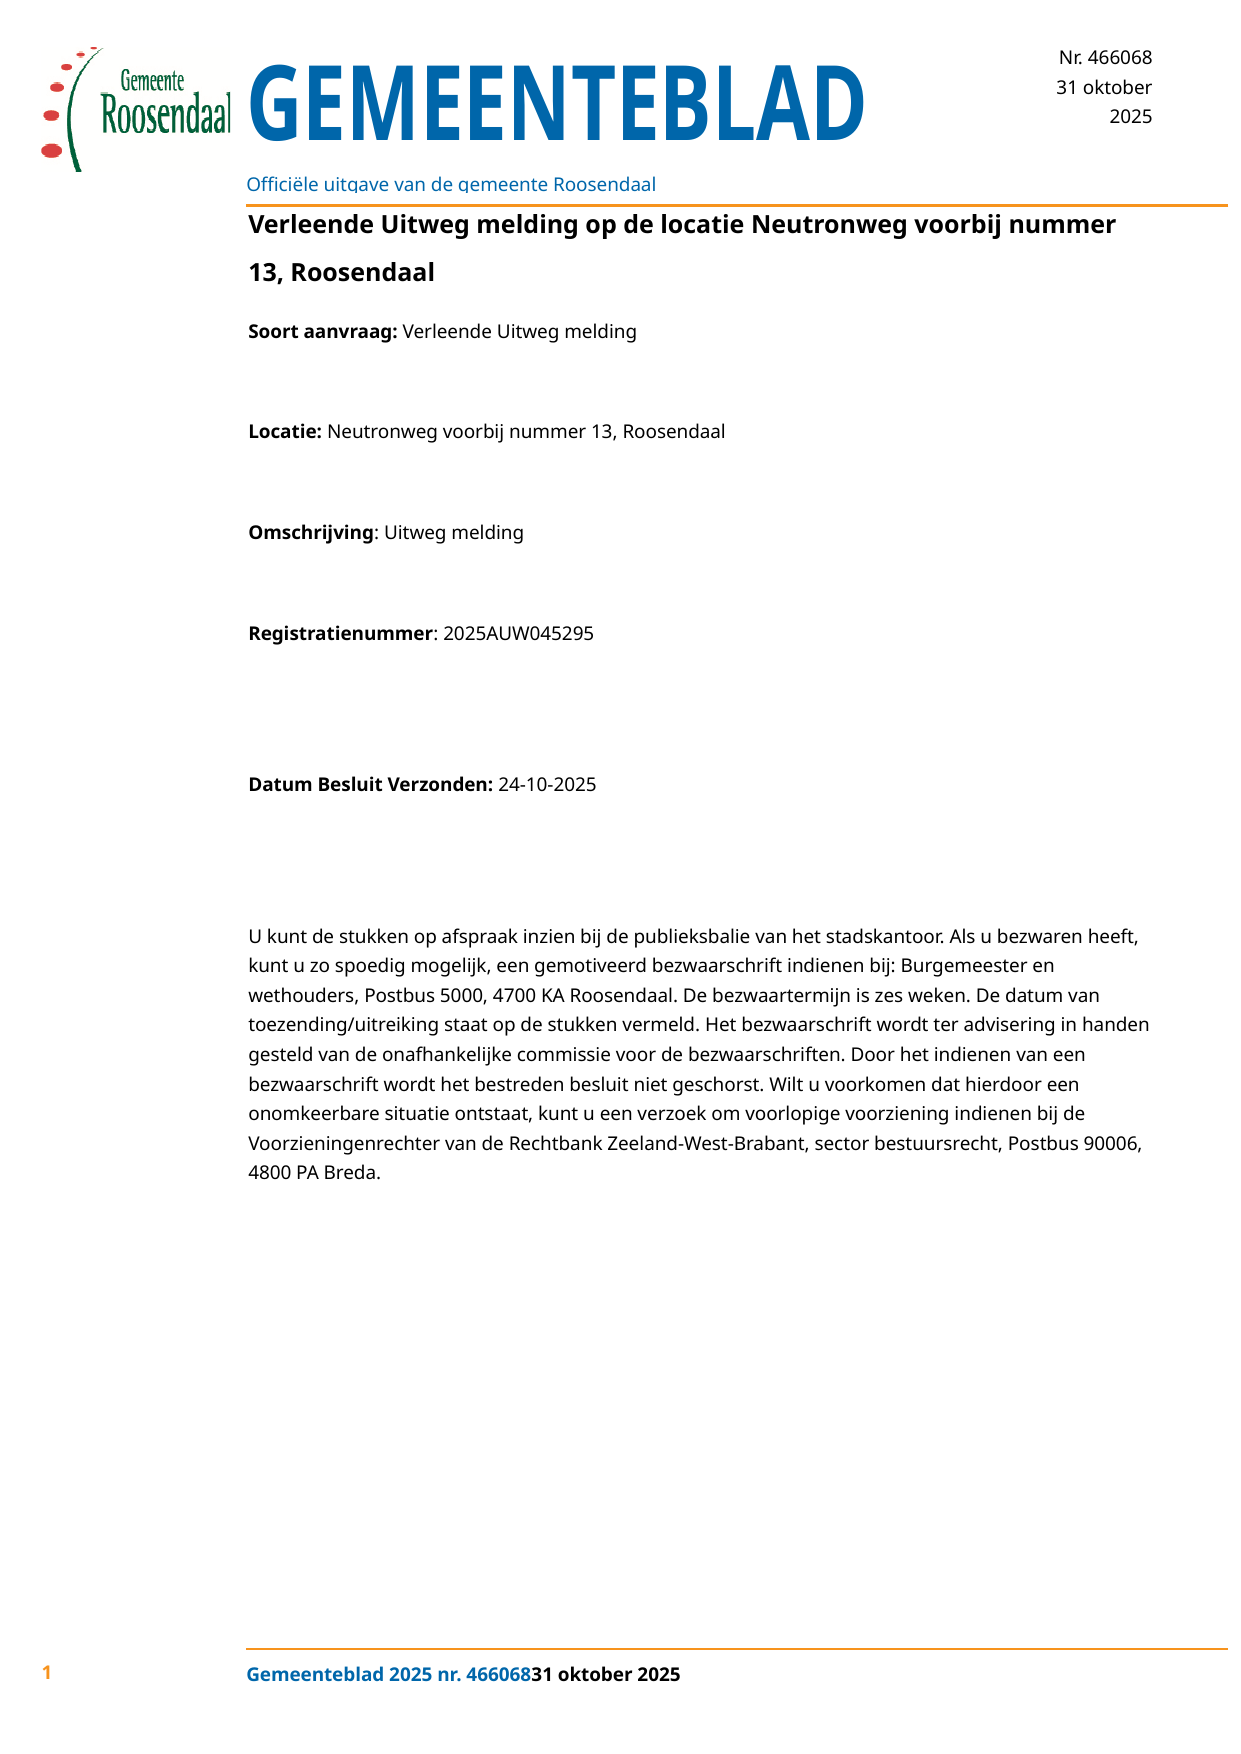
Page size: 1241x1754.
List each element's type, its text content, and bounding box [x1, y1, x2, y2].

text Soort aanvraag: Verleende Uitweg melding [248, 318, 1152, 344]
text Datum Besluit Verzonden: 24-10-2025 [248, 772, 1152, 797]
text Verleende Uitweg melding op de locatie Neutronweg voorbij nummer 13, Roosendaal [248, 207, 1152, 288]
picture [41, 47, 231, 172]
text U kunt de stukken op afspraak inzien bij de publieksbalie van het stadskantoor. Als u bezwaren heeft, kunt u zo spoedig mogelijk, een gemotiveerd bezwaarschrift indienen bij: Burgemeester en wethouders, Postbus 5000, 4700 KA Roosendaal. De bezwaartermijn is zes weken. De datum van toezending/uitreiking staat op de stukken vermeld. Het bezwaarschrift wordt ter advisering in handen gesteld van de onafhankelijke commissie voor de bezwaarschriften. Door het indienen van een bezwaarschrift wordt het bestreden besluit niet geschorst. Wilt u voorkomen dat hierdoor een onomkeerbare situatie ontstaat, kunt u een verzoek om voorlopige voorziening indienen bij de Voorzieningenrechter van de Rechtbank Zeeland-West-Brabant, sector bestuursrecht, Postbus 90006, 4800 PA Breda. [248, 923, 1152, 1185]
text Locatie: Neutronweg voorbij nummer 13, Roosendaal [248, 419, 1152, 444]
text Omschrijving: Uitweg melding [248, 519, 1152, 545]
text Registratienummer: 2025AUW045295 [248, 620, 1152, 646]
